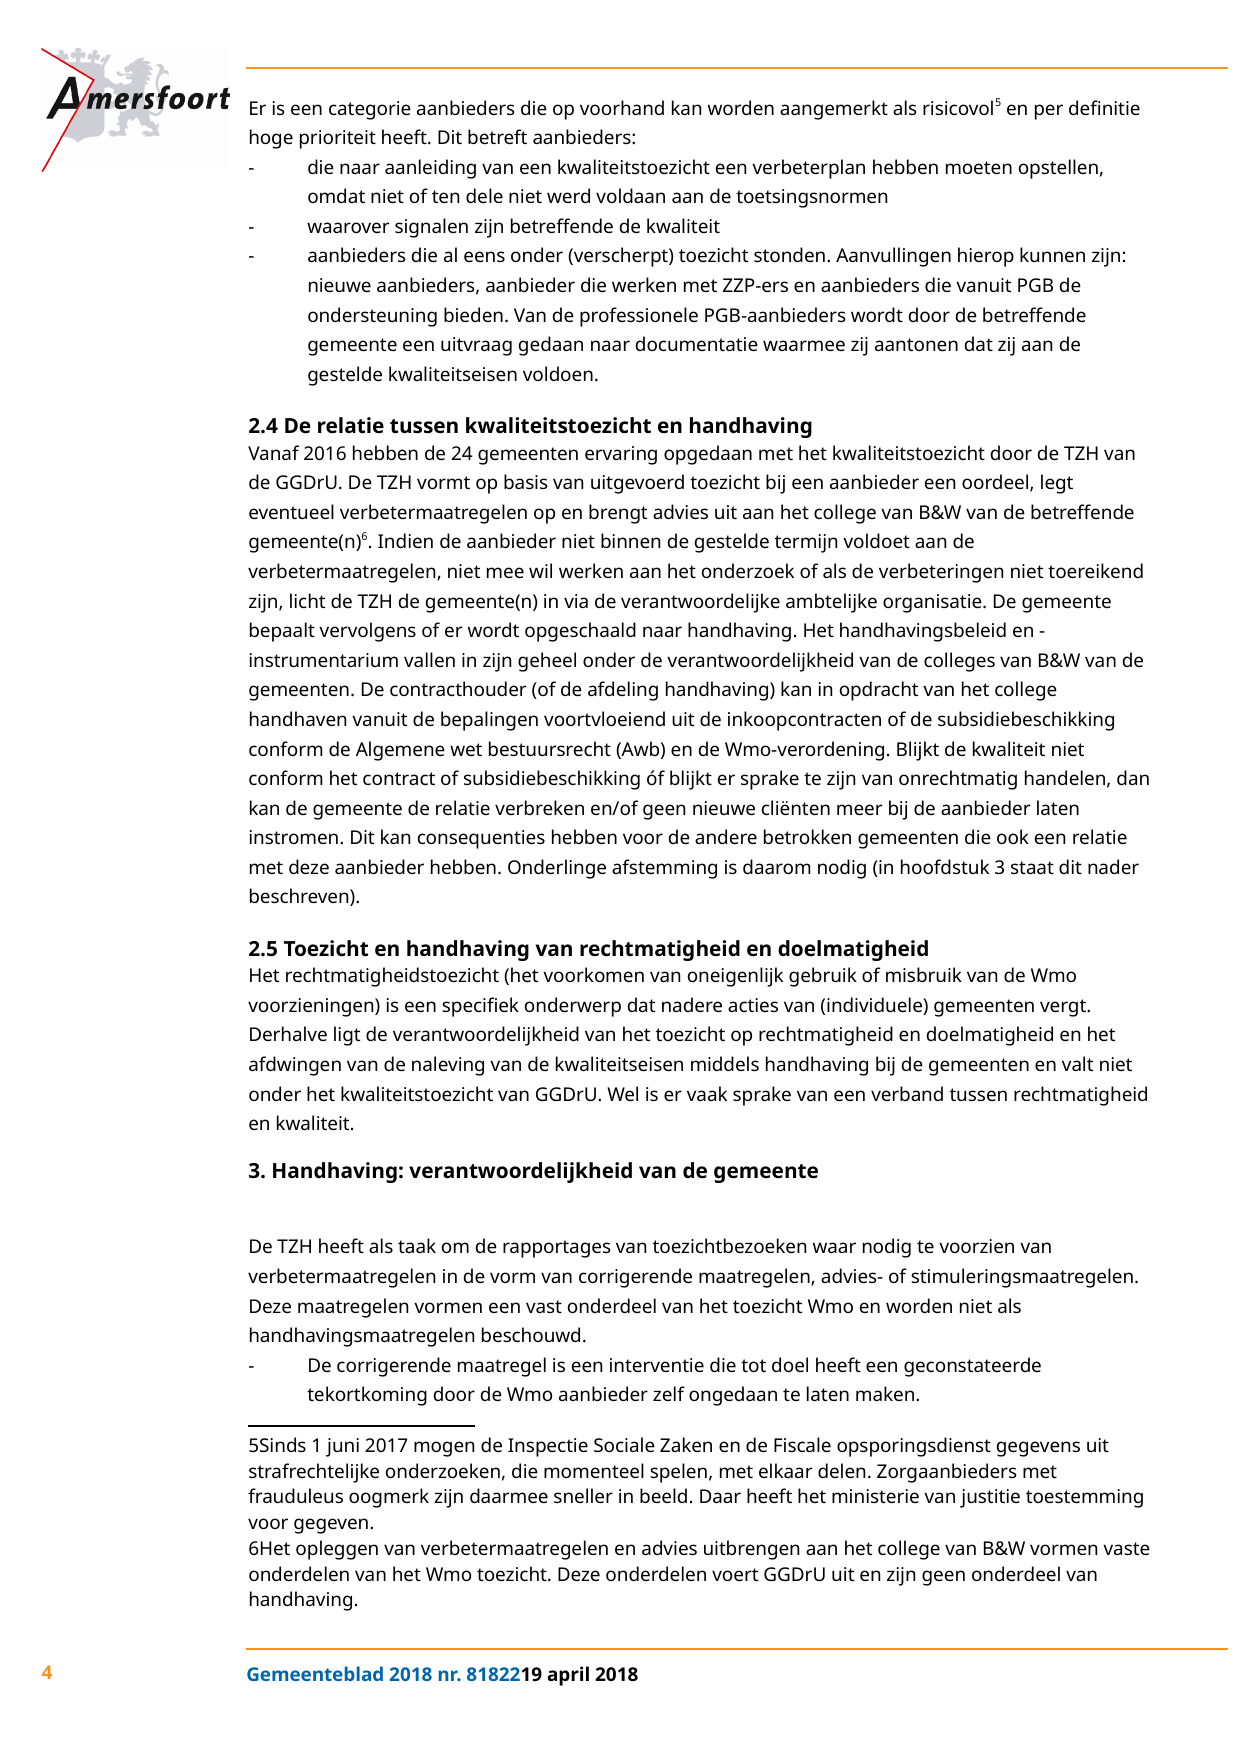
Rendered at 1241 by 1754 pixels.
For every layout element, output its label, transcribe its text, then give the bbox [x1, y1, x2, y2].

picture [41, 47, 231, 172]
list De corrigerende maatregel is een interventie die tot doel heeft een geconstateerde tekortkoming door de Wmo aanbieder zelf ongedaan te laten maken. [248, 1352, 1152, 1407]
text Het rechtmatigheidstoezicht (het voorkomen van oneigenlijk gebruik of misbruik van de Wmo voorzieningen) is een specifiek onderwerp dat nadere acties van (individuele) gemeenten vergt. Derhalve ligt de verantwoordelijkheid van het toezicht op rechtmatigheid en doelmatigheid en het afdwingen van de naleving van de kwaliteitseisen middels handhaving bij de gemeenten en valt niet onder het kwaliteitstoezicht van GGDrU. Wel is er vaak sprake van een verband tussen rechtmatigheid en kwaliteit. [248, 962, 1152, 1136]
list die naar aanleiding van een kwaliteitstoezicht een verbeterplan hebben moeten opstellen, omdat niet of ten dele niet werd voldaan aan de toetsingsnormen [248, 154, 1152, 209]
text 2.5 Toezicht en handhaving van rechtmatigheid en doelmatigheid [248, 934, 1152, 962]
text 2.4 De relatie tussen kwaliteitstoezicht en handhaving [248, 411, 1152, 440]
text Vanaf 2016 hebben de 24 gemeenten ervaring opgedaan met het kwaliteitstoezicht door de TZH van de GGDrU. De TZH vormt op basis van uitgevoerd toezicht bij een aanbieder een oordeel, legt eventueel verbetermaatregelen op en brengt advies uit aan het college van B&W van de betreffende gemeente(n). Indien de aanbieder niet binnen de gestelde termijn voldoet aan de verbetermaatregelen, niet mee wil werken aan het onderzoek of als de verbeteringen niet toereikend zijn, licht de TZH de gemeente(n) in via de verantwoordelijke ambtelijke organisatie. De gemeente bepaalt vervolgens of er wordt opgeschaald naar handhaving. Het handhavingsbeleid en -instrumentarium vallen in zijn geheel onder de verantwoordelijkheid van de colleges van B&W van de gemeenten. De contracthouder (of de afdeling handhaving) kan in opdracht van het college handhaven vanuit de bepalingen voortvloeiend uit de inkoopcontracten of de subsidiebeschikking conform de Algemene wet bestuursrecht (Awb) en de Wmo-verordening. Blijkt de kwaliteit niet conform het contract of subsidiebeschikking óf blijkt er sprake te zijn van onrechtmatig handelen, dan kan de gemeente de relatie verbreken en/of geen nieuwe cliënten meer bij de aanbieder laten instromen. Dit kan consequenties hebben voor de andere betrokken gemeenten die ook een relatie met deze aanbieder hebben. Onderlinge afstemming is daarom nodig (in hoofdstuk 3 staat dit nader beschreven). [248, 440, 1152, 909]
text 3. Handhaving: verantwoordelijkheid van de gemeente [248, 1156, 1152, 1184]
text Er is een categorie aanbieders die op voorhand kan worden aangemerkt als risicovol en per definitie hoge prioriteit heeft. Dit betreft aanbieders: [248, 95, 1152, 150]
list waarover signalen zijn betreffende de kwaliteit [248, 213, 1152, 239]
text Het opleggen van verbetermaatregelen en advies uitbrengen aan het college van B&W vormen vaste onderdelen van het Wmo toezicht. Deze onderdelen voert GGDrU uit en zijn geen onderdeel van handhaving. [248, 1535, 1152, 1612]
text De TZH heeft als taak om de rapportages van toezichtbezoeken waar nodig te voorzien van verbetermaatregelen in de vorm van corrigerende maatregelen, advies- of stimuleringsmaatregelen. Deze maatregelen vormen een vast onderdeel van het toezicht Wmo en worden niet als handhavingsmaatregelen beschouwd. [248, 1234, 1152, 1348]
list aanbieders die al eens onder (verscherpt) toezicht stonden. Aanvullingen hierop kunnen zijn: nieuwe aanbieders, aanbieder die werken met ZZP-ers en aanbieders die vanuit PGB de ondersteuning bieden. Van de professionele PGB-aanbieders wordt door de betreffende gemeente een uitvraag gedaan naar documentatie waarmee zij aantonen dat zij aan de gestelde kwaliteitseisen voldoen. [248, 243, 1152, 387]
text Sinds 1 juni 2017 mogen de Inspectie Sociale Zaken en de Fiscale opsporingsdienst gegevens uit strafrechtelijke onderzoeken, die momenteel spelen, met elkaar delen. Zorgaanbieders met frauduleus oogmerk zijn daarmee sneller in beeld. Daar heeft het ministerie van justitie toestemming voor gegeven. [248, 1432, 1152, 1535]
